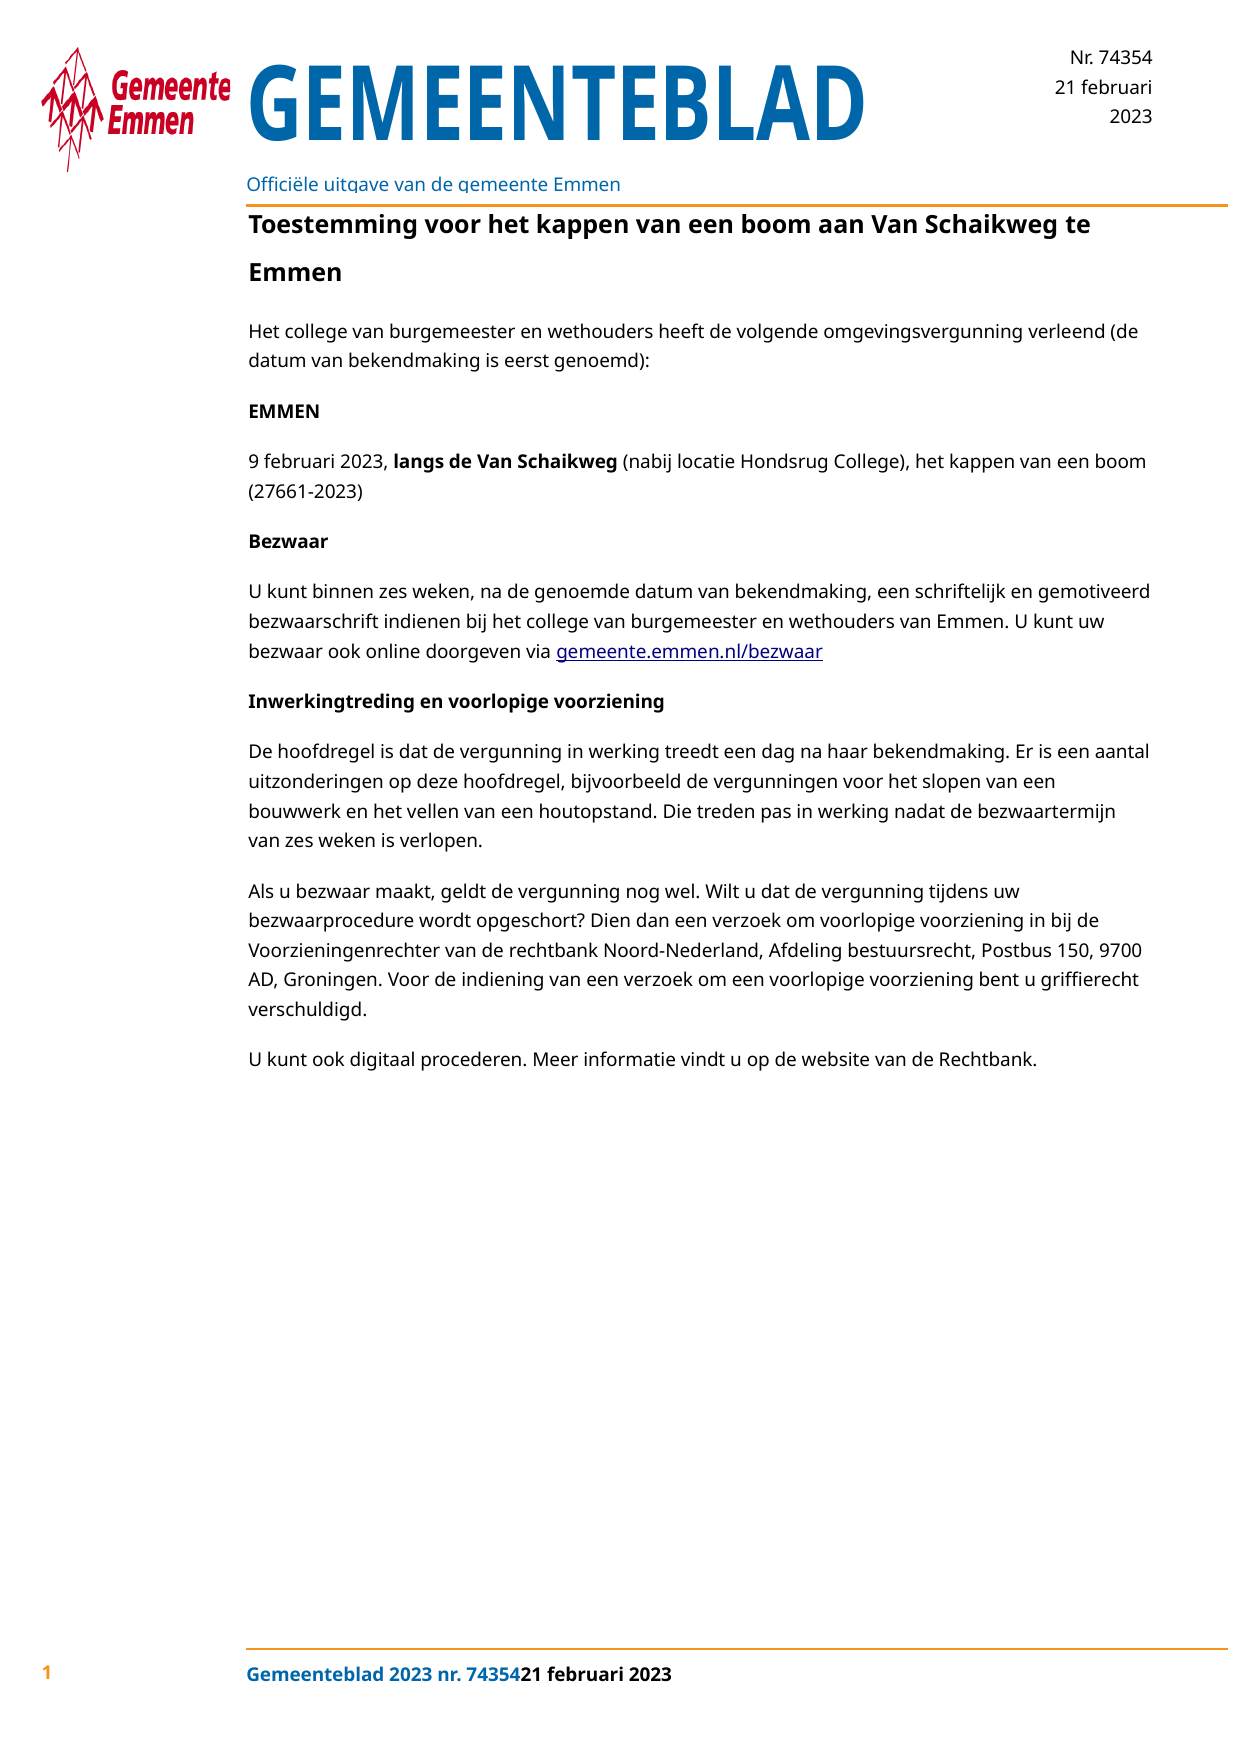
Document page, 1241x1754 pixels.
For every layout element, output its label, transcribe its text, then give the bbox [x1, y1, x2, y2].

text Bezwaar [248, 528, 1152, 554]
text Toestemming voor het kappen van een boom aan Van Schaikweg te Emmen [248, 207, 1152, 288]
text De hoofdregel is dat de vergunning in werking treedt een dag na haar bekendmaking. Er is een aantal uitzonderingen op deze hoofdregel, bijvoorbeeld de vergunningen voor het slopen van een bouwwerk en het vellen van een houtopstand. Die treden pas in werking nadat de bezwaartermijn van zes weken is verlopen. [248, 739, 1152, 853]
text Inwerkingtreding en voorlopige voorziening [248, 688, 1152, 714]
text EMMEN [248, 398, 1152, 424]
text U kunt ook digitaal procederen. Meer informatie vindt u op de website van de Rechtbank. [248, 1047, 1152, 1072]
text Het college van burgemeester en wethouders heeft de volgende omgevingsvergunning verleend (de datum van bekendmaking is eerst genoemd): [248, 318, 1152, 373]
text 9 februari 2023, langs de Van Schaikweg (nabij locatie Hondsrug College), het kappen van een boom (27661-2023) [248, 448, 1152, 504]
text U kunt binnen zes weken, na de genoemde datum van bekendmaking, een schriftelijk en gemotiveerd bezwaarschrift indienen bij het college van burgemeester en wethouders van Emmen. U kunt uw bezwaar ook online doorgeven via gemeente.emmen.nl/bezwaar [248, 579, 1152, 664]
text Als u bezwaar maakt, geldt de vergunning nog wel. Wilt u dat de vergunning tijdens uw bezwaarprocedure wordt opgeschort? Dien dan een verzoek om voorlopige voorziening in bij de Voorzieningenrechter van de rechtbank Noord-Nederland, Afdeling bestuursrecht, Postbus 150, 9700 AD, Groningen. Voor de indiening van een verzoek om een voorlopige voorziening bent u griffierecht verschuldigd. [248, 878, 1152, 1022]
picture [41, 47, 231, 172]
